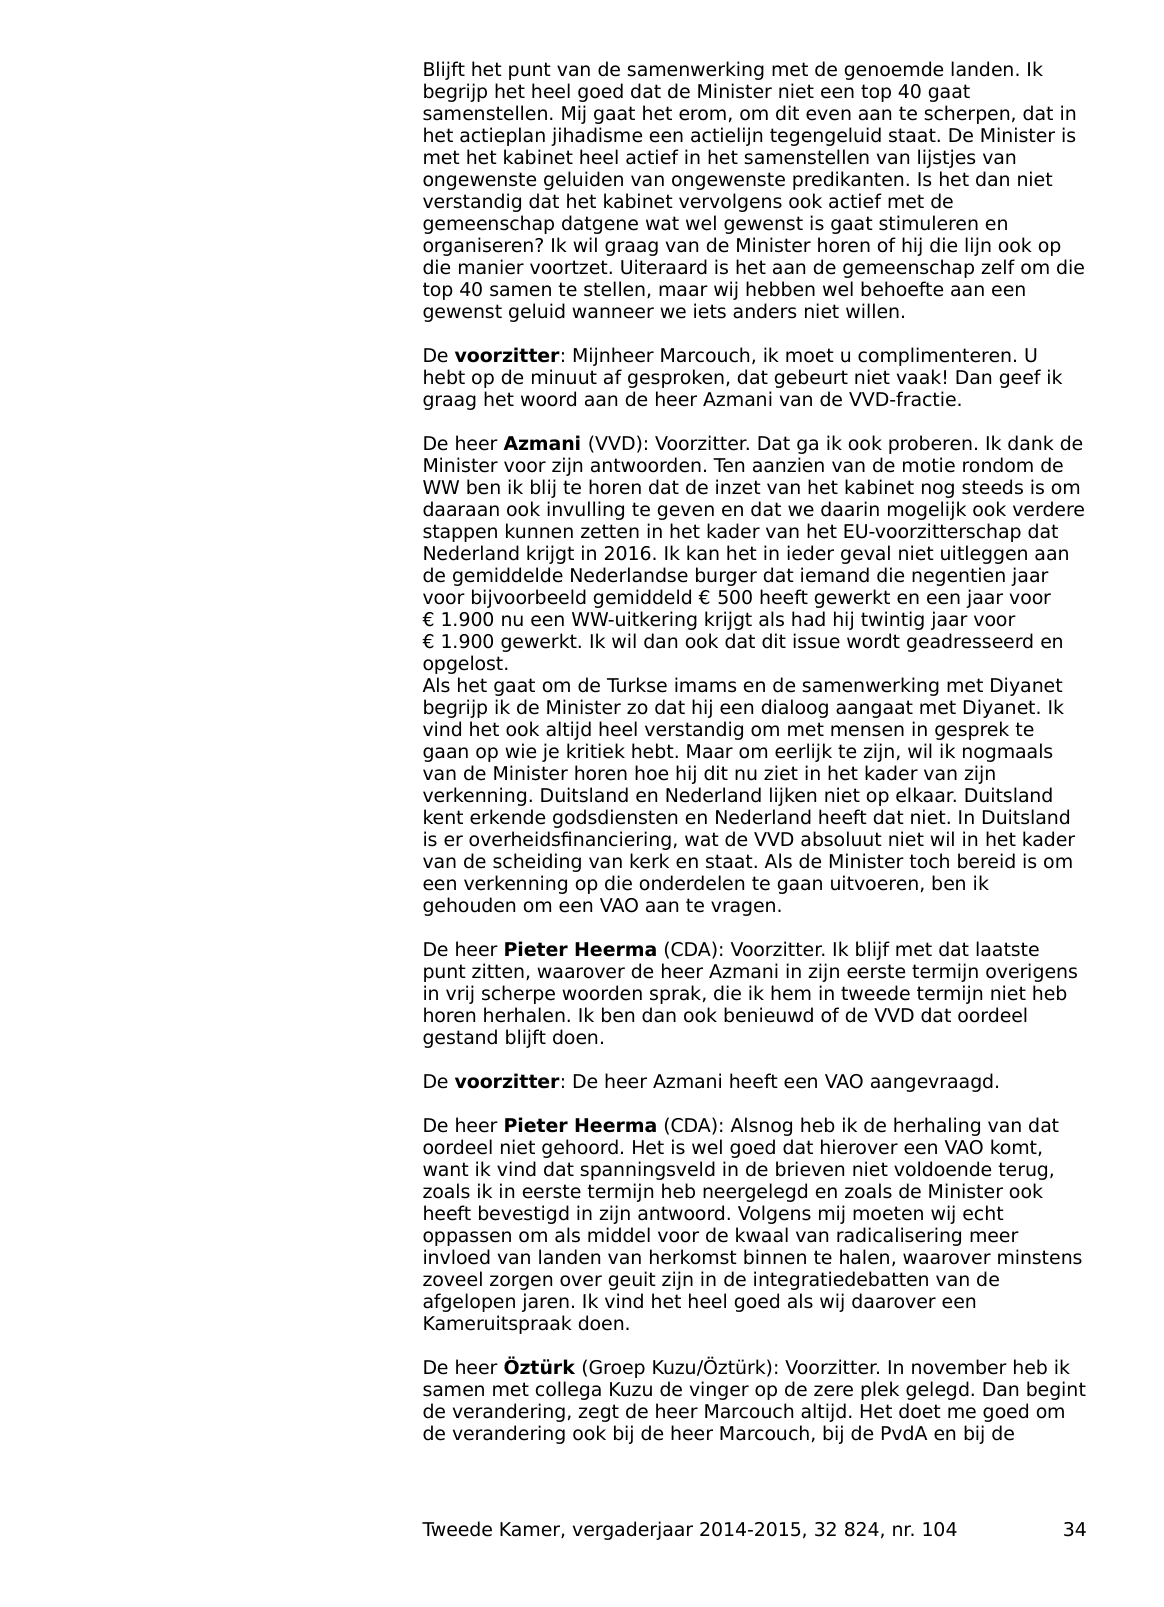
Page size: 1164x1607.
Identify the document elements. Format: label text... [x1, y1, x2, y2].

text De heer Azmani (VVD): Voorzitter. Dat ga ik ook proberen. Ik dank de Minister voor zijn antwoorden. Ten aanzien van de motie rondom de WW ben ik blij te horen dat de inzet van het kabinet nog steeds is om daaraan ook invulling te geven en dat we daarin mogelijk ook verdere stappen kunnen zetten in het kader van het EU-voorzitterschap dat Nederland krijgt in 2016. Ik kan het in ieder geval niet uitleggen aan de gemiddelde Nederlandse burger dat iemand die negentien jaar voor bijvoorbeeld gemiddeld € 500 heeft gewerkt en een jaar voor € 1.900 nu een WW-uitkering krijgt als had hij twintig jaar voor € 1.900 gewerkt. Ik wil dan ook dat dit issue wordt geadresseerd en opgelost. [422, 433, 1087, 675]
text De voorzitter: De heer Azmani heeft een VAO aangevraagd. [422, 1071, 1087, 1093]
text Blijft het punt van de samenwerking met de genoemde landen. Ik begrijp het heel goed dat de Minister niet een top 40 gaat samenstellen. Mij gaat het erom, om dit even aan te scherpen, dat in het actieplan jihadisme een actielijn tegengeluid staat. De Minister is met het kabinet heel actief in het samenstellen van lijstjes van ongewenste geluiden van ongewenste predikanten. Is het dan niet verstandig dat het kabinet vervolgens ook actief met de gemeenschap datgene wat wel gewenst is gaat stimuleren en organiseren? Ik wil graag van de Minister horen of hij die lijn ook op die manier voortzet. Uiteraard is het aan de gemeenschap zelf om die top 40 samen te stellen, maar wij hebben wel behoefte aan een gewenst geluid wanneer we iets anders niet willen. [422, 59, 1087, 323]
text De heer Pieter Heerma (CDA): Alsnog heb ik de herhaling van dat oordeel niet gehoord. Het is wel goed dat hierover een VAO komt, want ik vind dat spanningsveld in de brieven niet voldoende terug, zoals ik in eerste termijn heb neergelegd en zoals de Minister ook heeft bevestigd in zijn antwoord. Volgens mij moeten wij echt oppassen om als middel voor de kwaal van radicalisering meer invloed van landen van herkomst binnen te halen, waarover minstens zoveel zorgen over geuit zijn in de integratiedebatten van de afgelopen jaren. Ik vind het heel goed als wij daarover een Kameruitspraak doen. [422, 1115, 1087, 1335]
text Als het gaat om de Turkse imams en de samenwerking met Diyanet begrijp ik de Minister zo dat hij een dialoog aangaat met Diyanet. Ik vind het ook altijd heel verstandig om met mensen in gesprek te gaan op wie je kritiek hebt. Maar om eerlijk te zijn, wil ik nogmaals van de Minister horen hoe hij dit nu ziet in het kader van zijn verkenning. Duitsland en Nederland lijken niet op elkaar. Duitsland kent erkende godsdiensten en Nederland heeft dat niet. In Duitsland is er overheidsfinanciering, wat de VVD absoluut niet wil in het kader van de scheiding van kerk en staat. Als de Minister toch bereid is om een verkenning op die onderdelen te gaan uitvoeren, ben ik gehouden om een VAO aan te vragen. [422, 675, 1087, 917]
text De heer Öztürk (Groep Kuzu/Öztürk): Voorzitter. In november heb ik samen met collega Kuzu de vinger op de zere plek gelegd. Dan begint de verandering, zegt de heer Marcouch altijd. Het doet me goed om de verandering ook bij de heer Marcouch, bij de PvdA en bij de [422, 1357, 1087, 1445]
text De voorzitter: Mijnheer Marcouch, ik moet u complimenteren. U hebt op de minuut af gesproken, dat gebeurt niet vaak! Dan geef ik graag het woord aan de heer Azmani van de VVD-fractie. [422, 345, 1087, 411]
text De heer Pieter Heerma (CDA): Voorzitter. Ik blijf met dat laatste punt zitten, waarover de heer Azmani in zijn eerste termijn overigens in vrij scherpe woorden sprak, die ik hem in tweede termijn niet heb horen herhalen. Ik ben dan ook benieuwd of de VVD dat oordeel gestand blijft doen. [422, 939, 1087, 1049]
